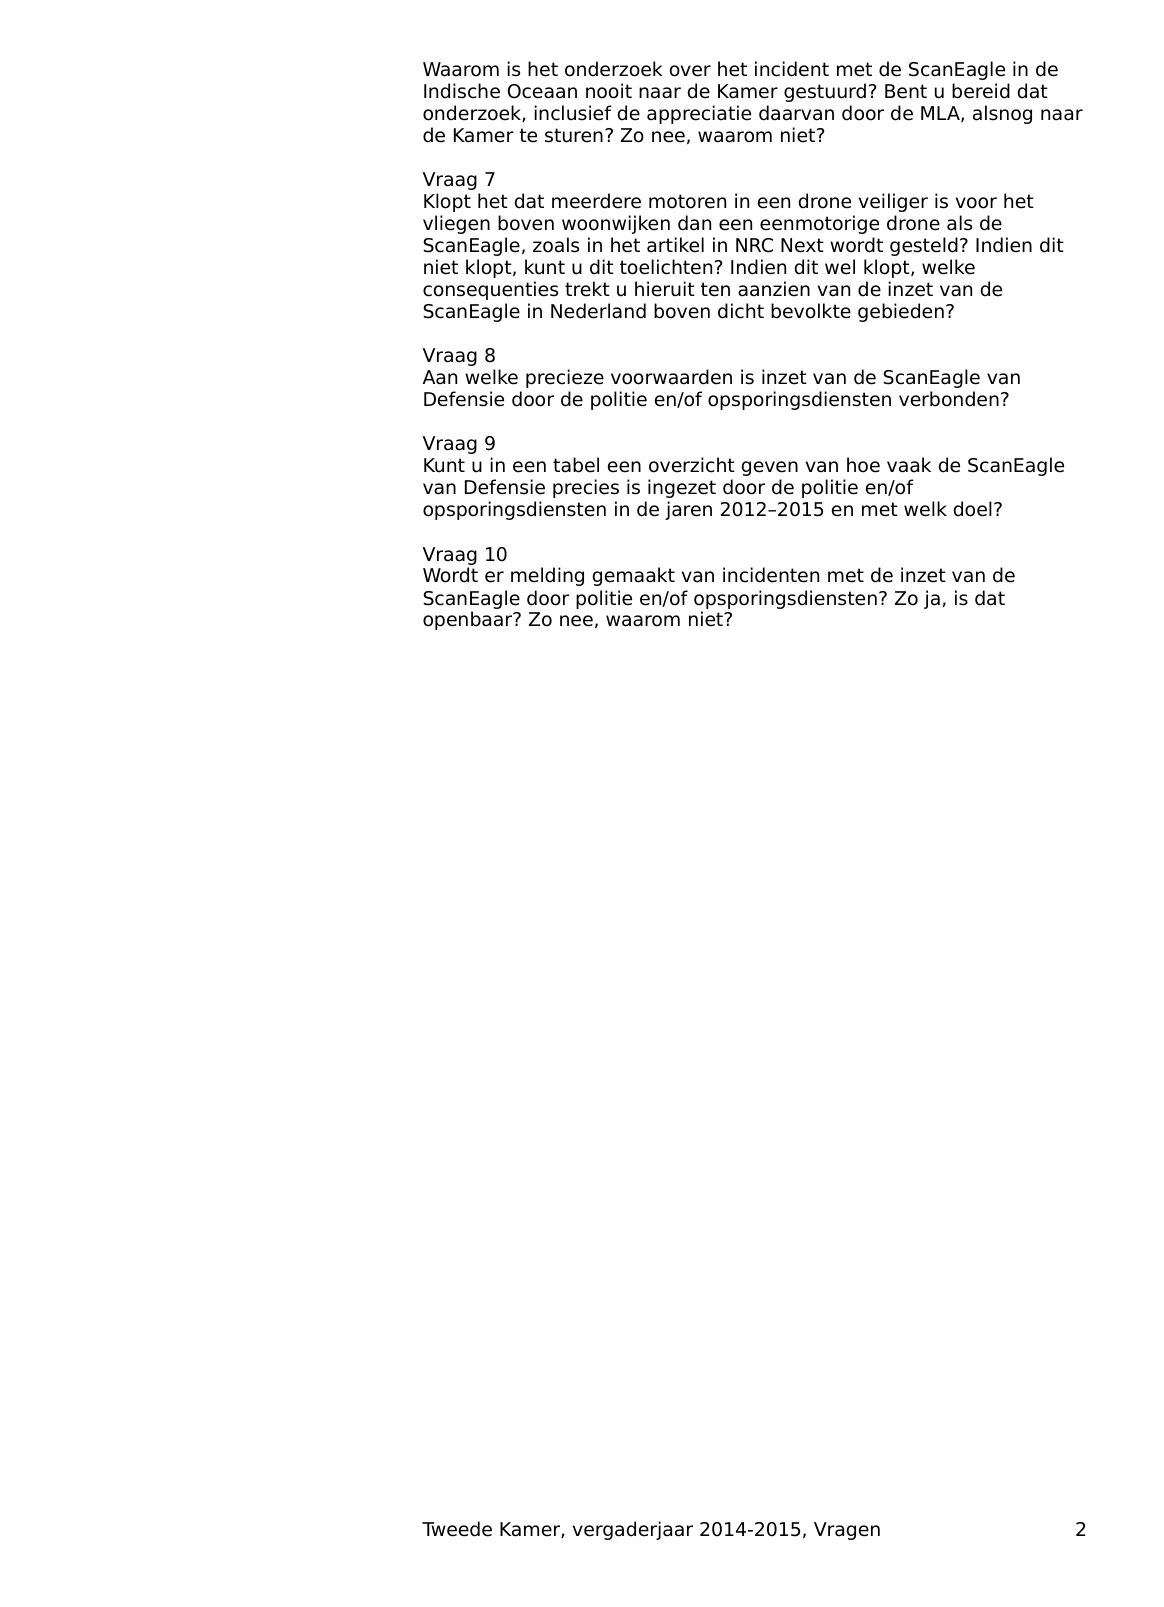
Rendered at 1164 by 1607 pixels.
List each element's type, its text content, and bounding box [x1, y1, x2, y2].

text Vraag 8 [422, 345, 1087, 367]
text Klopt het dat meerdere motoren in een drone veiliger is voor het vliegen boven woonwijken dan een eenmotorige drone als de ScanEagle, zoals in het artikel in NRC Next wordt gesteld? Indien dit niet klopt, kunt u dit toelichten? Indien dit wel klopt, welke consequenties trekt u hieruit ten aanzien van de inzet van de ScanEagle in Nederland boven dicht bevolkte gebieden? [422, 191, 1087, 323]
text Vraag 10 [422, 543, 1087, 565]
text Aan welke precieze voorwaarden is inzet van de ScanEagle van Defensie door de politie en/of opsporingsdiensten verbonden? [422, 367, 1087, 411]
text Vraag 7 [422, 169, 1087, 191]
text Wordt er melding gemaakt van incidenten met de inzet van de ScanEagle door politie en/of opsporingsdiensten? Zo ja, is dat openbaar? Zo nee, waarom niet? [422, 565, 1087, 631]
text Kunt u in een tabel een overzicht geven van hoe vaak de ScanEagle van Defensie precies is ingezet door de politie en/of opsporingsdiensten in de jaren 2012–2015 en met welk doel? [422, 455, 1087, 521]
text Vraag 9 [422, 433, 1087, 455]
text Waarom is het onderzoek over het incident met de ScanEagle in de Indische Oceaan nooit naar de Kamer gestuurd? Bent u bereid dat onderzoek, inclusief de appreciatie daarvan door de MLA, alsnog naar de Kamer te sturen? Zo nee, waarom niet? [422, 59, 1087, 147]
